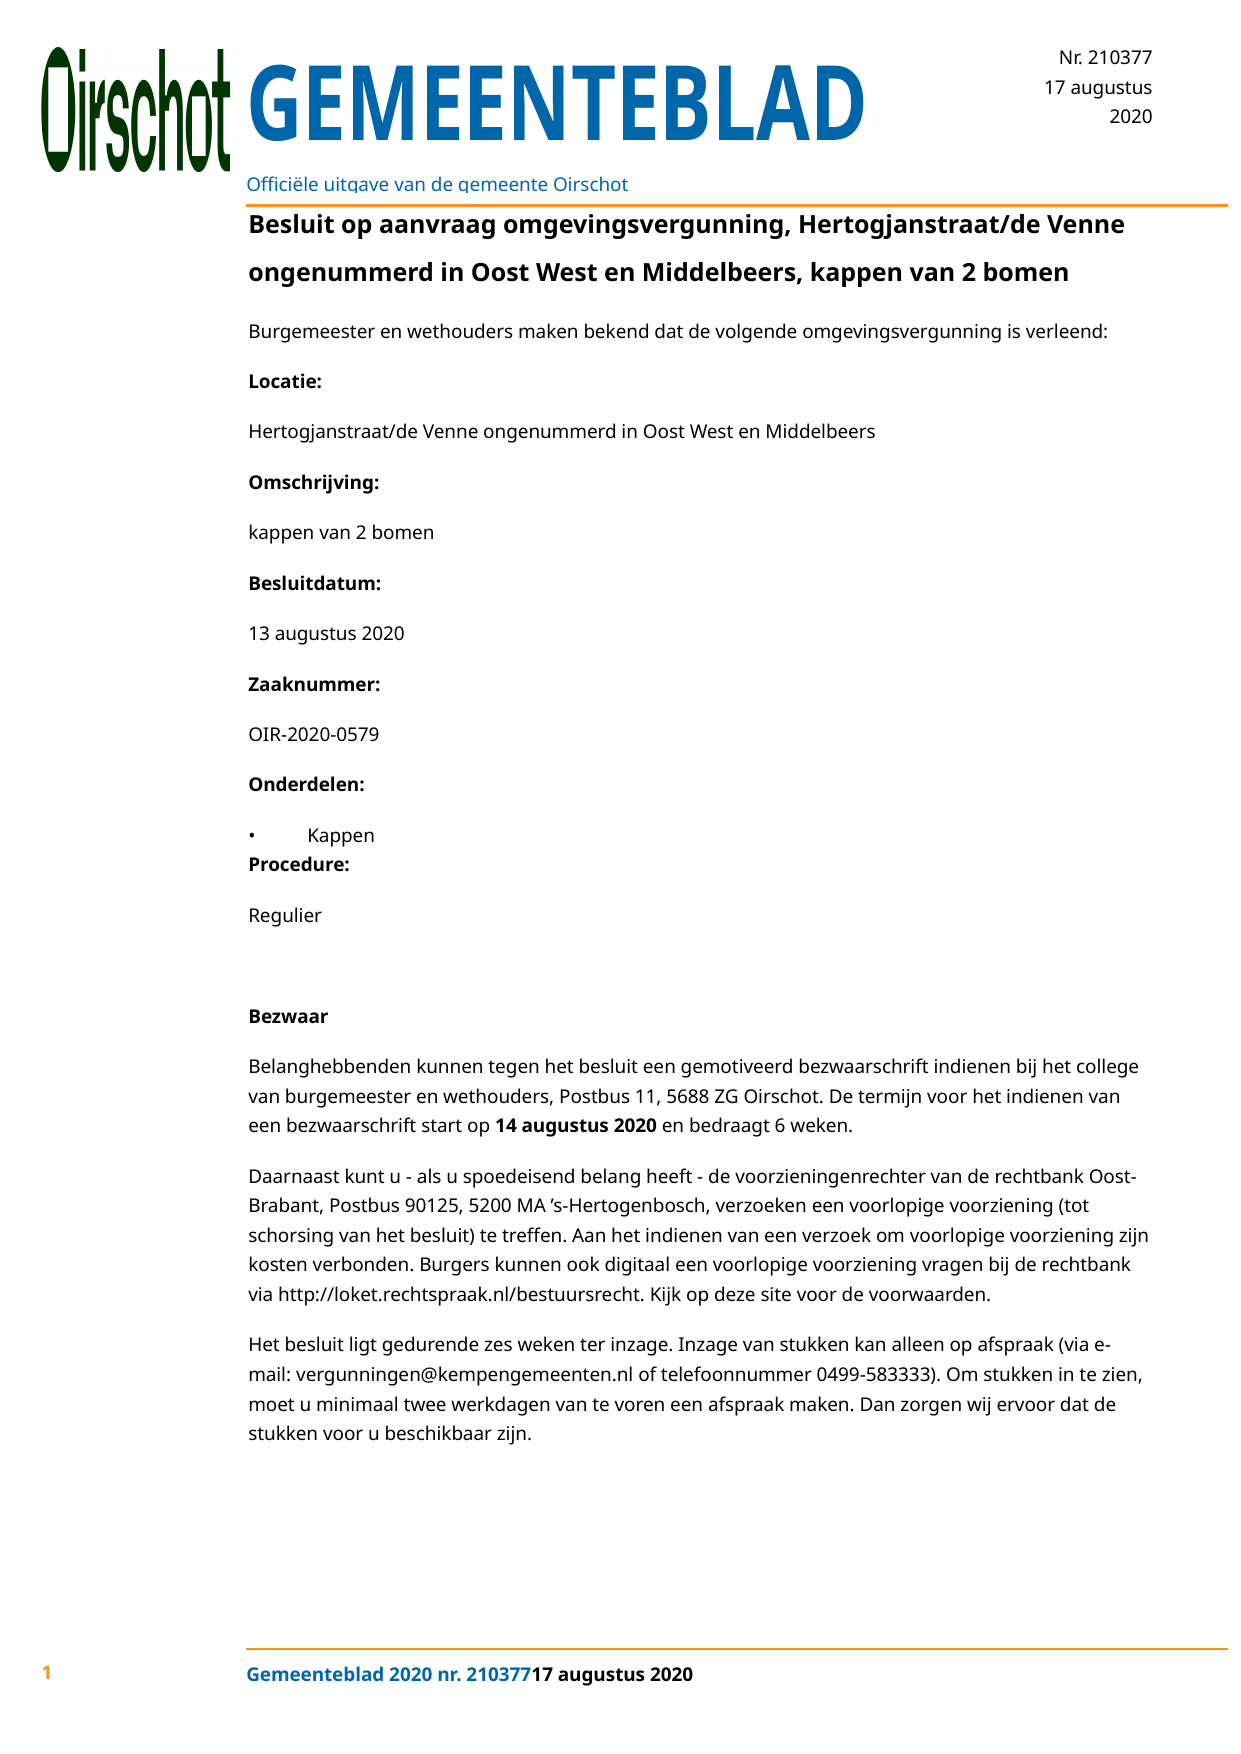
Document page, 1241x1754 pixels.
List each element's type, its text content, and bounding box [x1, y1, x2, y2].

text Hertogjanstraat/de Venne ongenummerd in Oost West en Middelbeers [248, 419, 1152, 444]
text Het besluit ligt gedurende zes weken ter inzage. Inzage van stukken kan alleen op afspraak (via e-mail: vergunningen@kempengemeenten.nl of telefoonnummer 0499-583333). Om stukken in te zien, moet u minimaal twee werkdagen van te voren een afspraak maken. Dan zorgen wij ervoor dat de stukken voor u beschikbaar zijn. [248, 1332, 1152, 1446]
text Onderdelen: [248, 772, 1152, 797]
text Locatie: [248, 368, 1152, 394]
text OIR-2020-0579 [248, 721, 1152, 747]
text Belanghebbenden kunnen tegen het besluit een gemotiveerd bezwaarschrift indienen bij het college van burgemeester en wethouders, Postbus 11, 5688 ZG Oirschot. De termijn voor het indienen van een bezwaarschrift start op 14 augustus 2020 en bedraagt 6 weken. [248, 1053, 1152, 1138]
text Bezwaar [248, 1003, 1152, 1029]
text Besluit op aanvraag omgevingsvergunning, Hertogjanstraat/de Venne ongenummerd in Oost West en Middelbeers, kappen van 2 bomen [248, 207, 1152, 288]
text Procedure: [248, 852, 1152, 877]
text Daarnaast kunt u - als u spoedeisend belang heeft - de voorzieningenrechter van de rechtbank Oost-Brabant, Postbus 90125, 5200 MA ’s-Hertogenbosch, verzoeken een voorlopige voorziening (tot schorsing van het besluit) te treffen. Aan het indienen van een verzoek om voorlopige voorziening zijn kosten verbonden. Burgers kunnen ook digitaal een voorlopige voorziening vragen bij de rechtbank via http://loket.rechtspraak.nl/bestuursrecht. Kijk op deze site voor de voorwaarden. [248, 1163, 1152, 1307]
text Besluitdatum: [248, 570, 1152, 596]
text Burgemeester en wethouders maken bekend dat de volgende omgevingsvergunning is verleend: [248, 318, 1152, 344]
list Kappen [248, 822, 1152, 848]
text Regulier [248, 902, 1152, 928]
text 13 augustus 2020 [248, 620, 1152, 646]
text Zaaknummer: [248, 671, 1152, 697]
picture [41, 47, 231, 172]
text Omschrijving: [248, 469, 1152, 495]
text kappen van 2 bomen [248, 519, 1152, 545]
